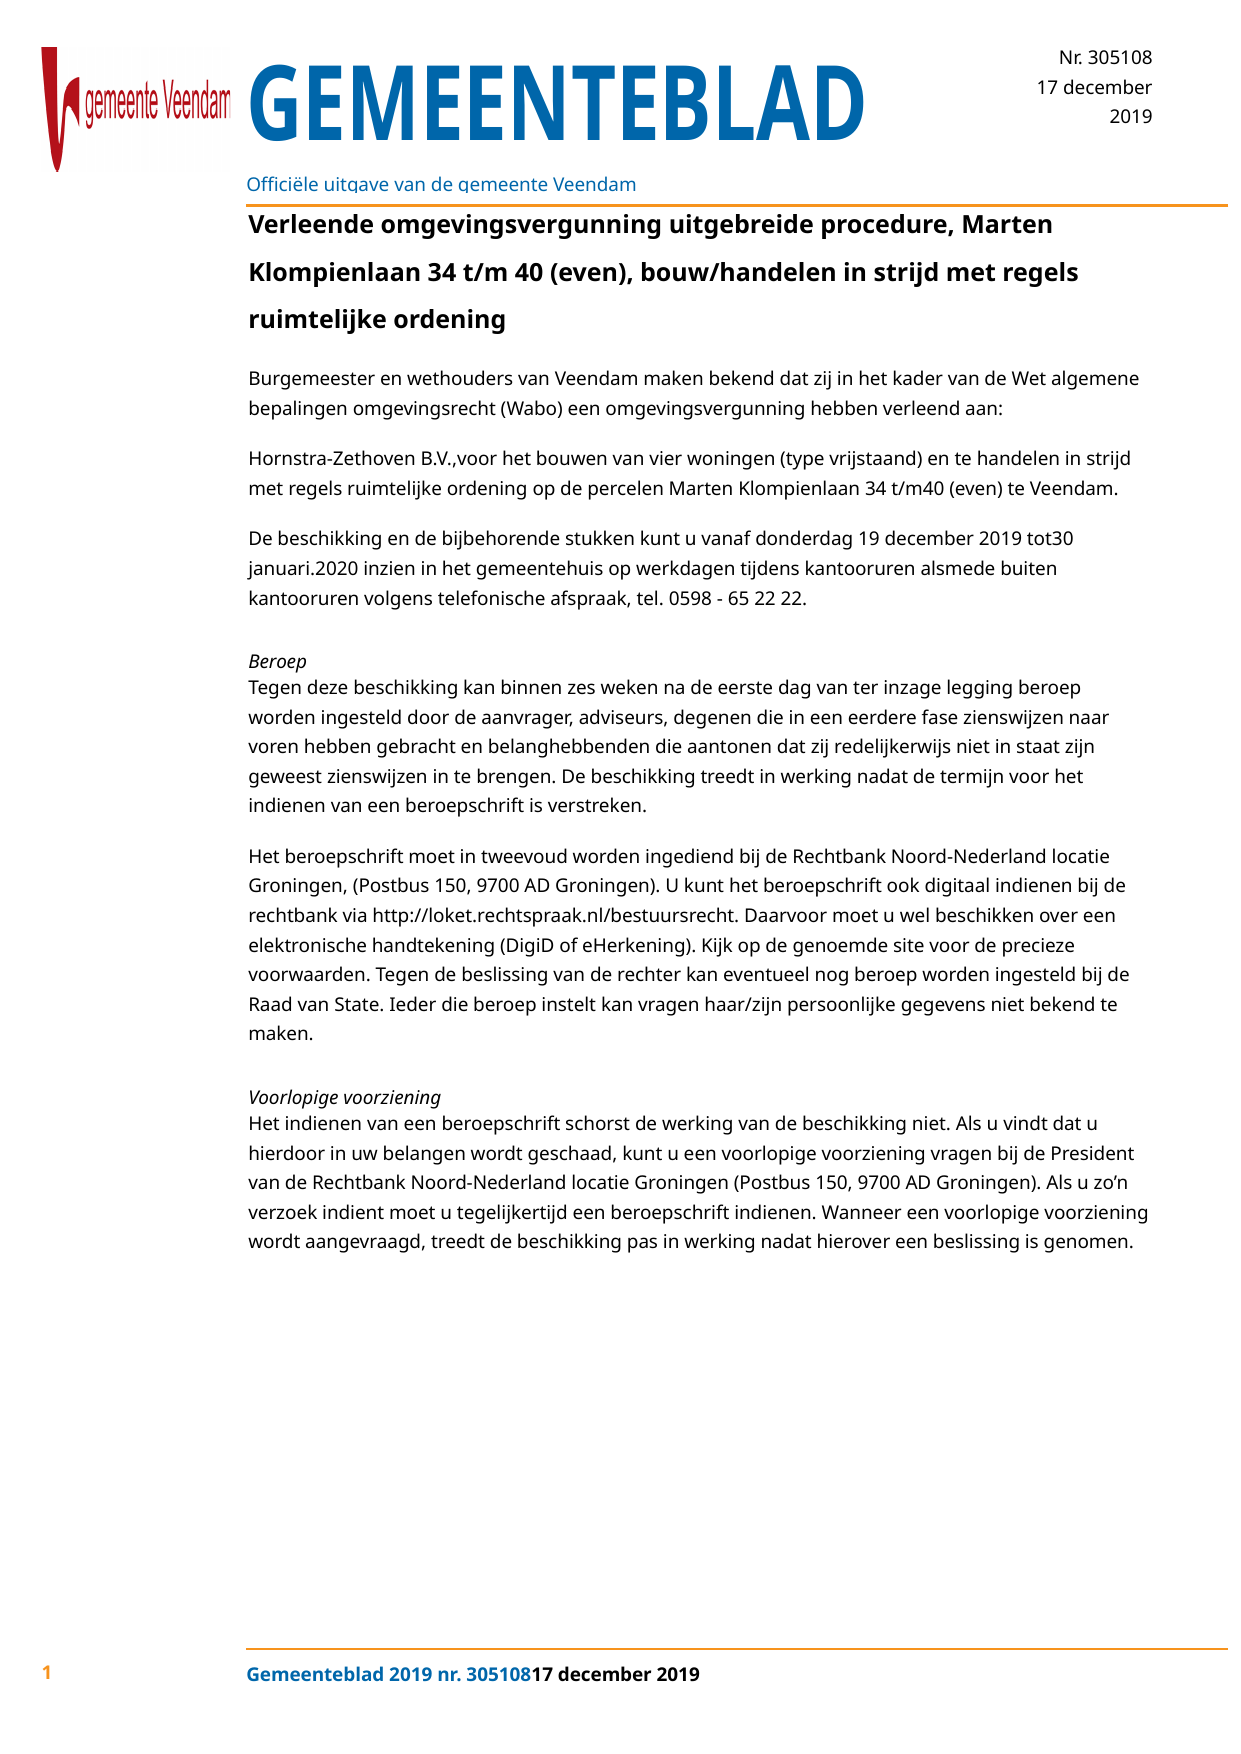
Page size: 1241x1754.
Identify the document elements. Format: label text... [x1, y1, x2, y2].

text De beschikking en de bijbehorende stukken kunt u vanaf donderdag 19 december 2019 tot30 januari.2020 inzien in het gemeentehuis op werkdagen tijdens kantooruren alsmede buiten kantooruren volgens telefonische afspraak, tel. 0598 - 65 22 22. [248, 526, 1152, 610]
text Het indienen van een beroepschrift schorst de werking van de beschikking niet. Als u vindt dat u hierdoor in uw belangen wordt geschaad, kunt u een voorlopige voorziening vragen bij de President van de Rechtbank Noord-Nederland locatie Groningen (Postbus 150, 9700 AD Groningen). Als u zo’n verzoek indient moet u tegelijkertijd een beroepschrift indienen. Wanneer een voorlopige voorziening wordt aangevraagd, treedt de beschikking pas in werking nadat hierover een beslissing is genomen. [248, 1110, 1152, 1254]
text Hornstra-Zethoven B.V.,voor het bouwen van vier woningen (type vrijstaand) en te handelen in strijd met regels ruimtelijke ordening op de percelen Marten Klompienlaan 34 t/m40 (even) te Veendam. [248, 446, 1152, 501]
text Verleende omgevingsvergunning uitgebreide procedure, Marten Klompienlaan 34 t/m 40 (even), bouw/handelen in strijd met regels ruimtelijke ordening [248, 207, 1152, 336]
picture [41, 47, 231, 172]
text Tegen deze beschikking kan binnen zes weken na de eerste dag van ter inzage legging beroep worden ingesteld door de aanvrager, adviseurs, degenen die in een eerdere fase zienswijzen naar voren hebben gebracht en belanghebbenden die aantonen dat zij redelijkerwijs niet in staat zijn geweest zienswijzen in te brengen. De beschikking treedt in werking nadat de termijn voor het indienen van een beroepschrift is verstreken. [248, 674, 1152, 818]
text Voorlopige voorziening [248, 1084, 1152, 1110]
text Burgemeester en wethouders van Veendam maken bekend dat zij in het kader van de Wet algemene bepalingen omgevingsrecht (Wabo) een omgevingsvergunning hebben verleend aan: [248, 366, 1152, 421]
text Het beroepschrift moet in tweevoud worden ingediend bij de Rechtbank Noord-Nederland locatie Groningen, (Postbus 150, 9700 AD Groningen). U kunt het beroepschrift ook digitaal indienen bij de rechtbank via http://loket.rechtspraak.nl/bestuursrecht. Daarvoor moet u wel beschikken over een elektronische handtekening (DigiD of eHerkening). Kijk op de genoemde site voor de precieze voorwaarden. Tegen de beslissing van de rechter kan eventueel nog beroep worden ingesteld bij de Raad van State. Ieder die beroep instelt kan vragen haar/zijn persoonlijke gegevens niet bekend te maken. [248, 843, 1152, 1046]
text Beroep [248, 649, 1152, 674]
